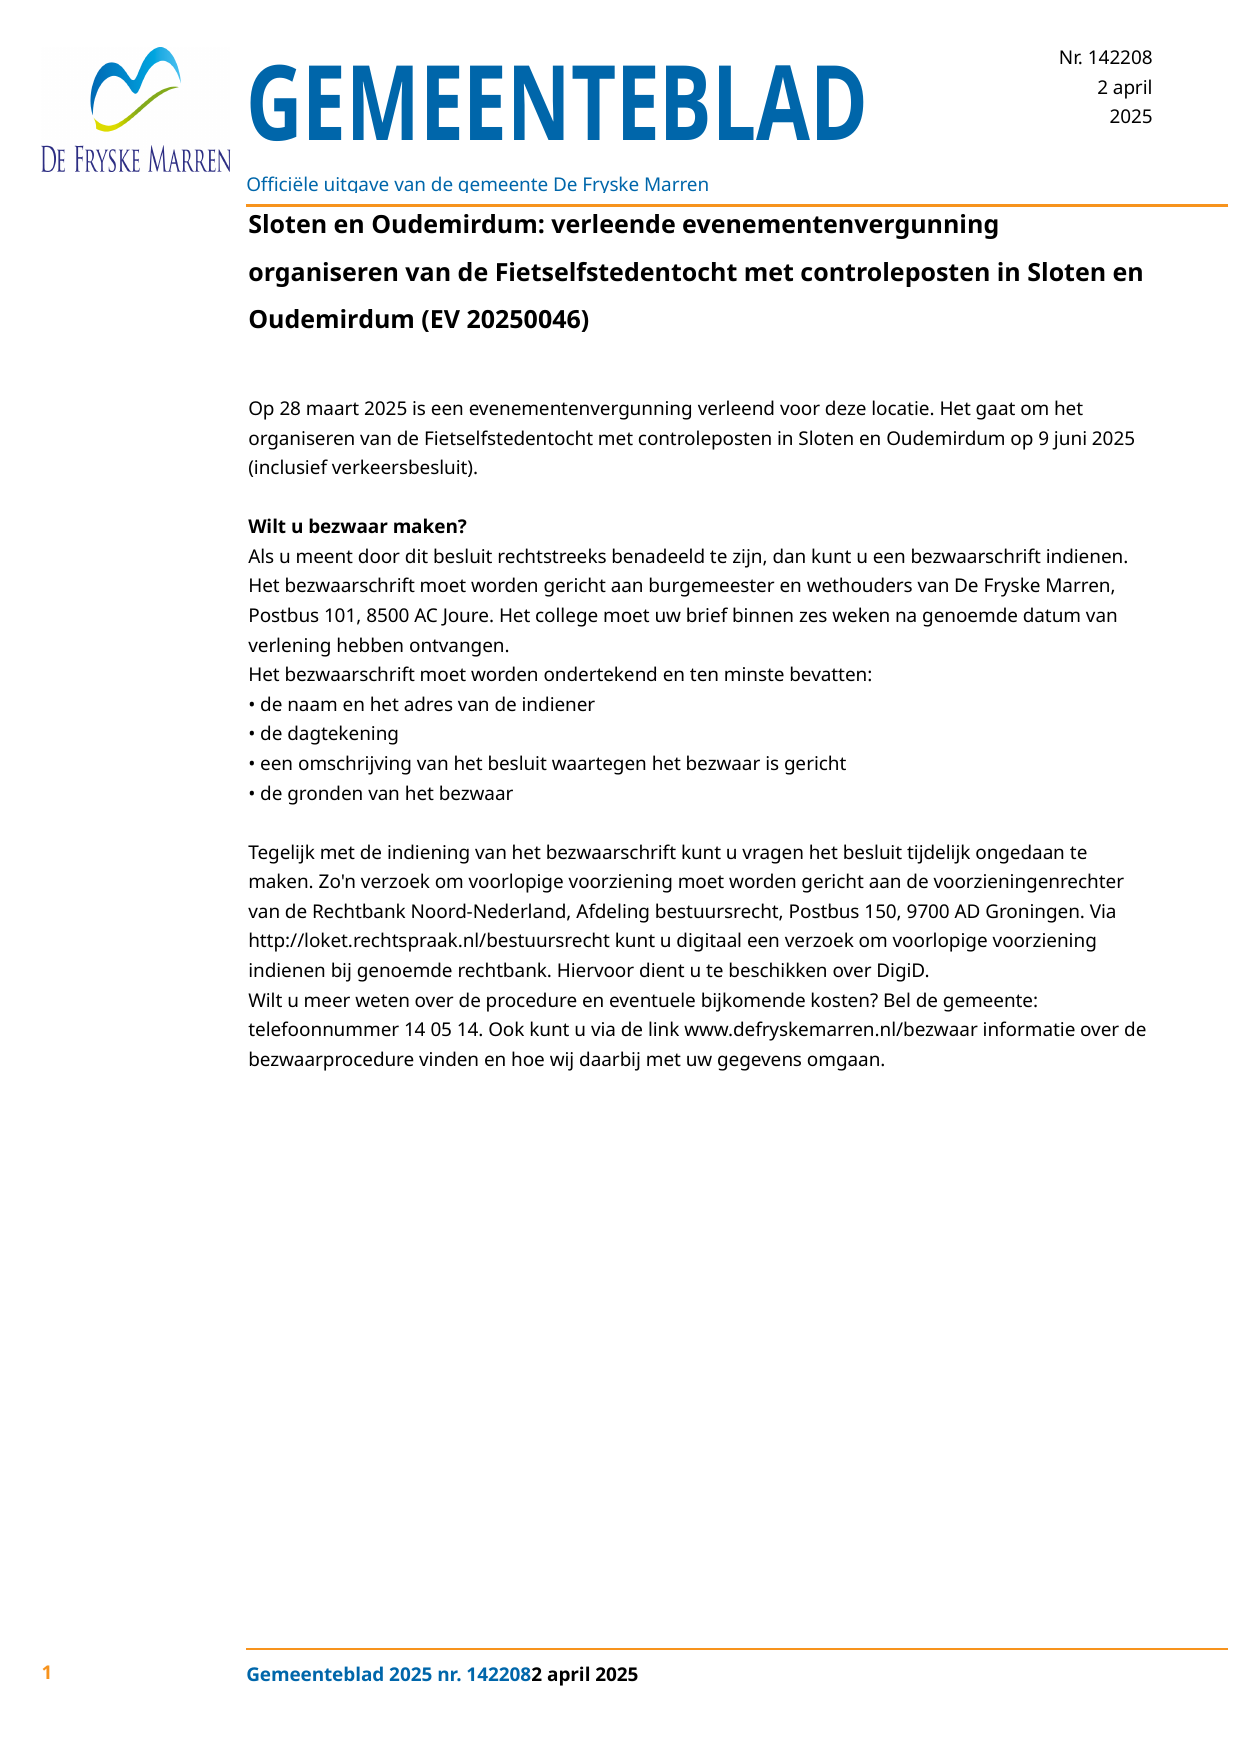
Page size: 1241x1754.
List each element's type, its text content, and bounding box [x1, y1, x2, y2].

text Sloten en Oudemirdum: verleende evenementenvergunning organiseren van de Fietselfstedentocht met controleposten in Sloten en Oudemirdum (EV 20250046) [248, 207, 1152, 336]
text Als u meent door dit besluit rechtstreeks benadeeld te zijn, dan kunt u een bezwaarschrift indienen. Het bezwaarschrift moet worden gericht aan burgemeester en wethouders van De Fryske Marren, Postbus 101, 8500 AC Joure. Het college moet uw brief binnen zes weken na genoemde datum van verlening hebben ontvangen. [248, 543, 1152, 657]
text Op 28 maart 2025 is een evenementenvergunning verleend voor deze locatie. Het gaat om het organiseren van de Fietselfstedentocht met controleposten in Sloten en Oudemirdum op 9 juni 2025 (inclusief verkeersbesluit). [248, 395, 1152, 480]
text • de gronden van het bezwaar [248, 780, 1152, 805]
text Tegelijk met de indiening van het bezwaarschrift kunt u vragen het besluit tijdelijk ongedaan te maken. Zo'n verzoek om voorlopige voorziening moet worden gericht aan de voorzieningenrechter van de Rechtbank Noord-Nederland, Afdeling bestuursrecht, Postbus 150, 9700 AD Groningen. Via http://loket.rechtspraak.nl/bestuursrecht kunt u digitaal een verzoek om voorlopige voorziening indienen bij genoemde rechtbank. Hiervoor dient u te beschikken over DigiD. [248, 839, 1152, 983]
text • de naam en het adres van de indiener [248, 691, 1152, 717]
picture [41, 47, 231, 172]
text • een omschrijving van het besluit waartegen het bezwaar is gericht [248, 750, 1152, 776]
text Wilt u meer weten over de procedure en eventuele bijkomende kosten? Bel de gemeente: telefoonnummer 14 05 14. Ook kunt u via de link www.defryskemarren.nl/bezwaar informatie over de bezwaarprocedure vinden en hoe wij daarbij met uw gegevens omgaan. [248, 987, 1152, 1072]
text • de dagtekening [248, 721, 1152, 746]
text Het bezwaarschrift moet worden ondertekend en ten minste bevatten: [248, 661, 1152, 687]
text Wilt u bezwaar maken? [248, 513, 1152, 539]
